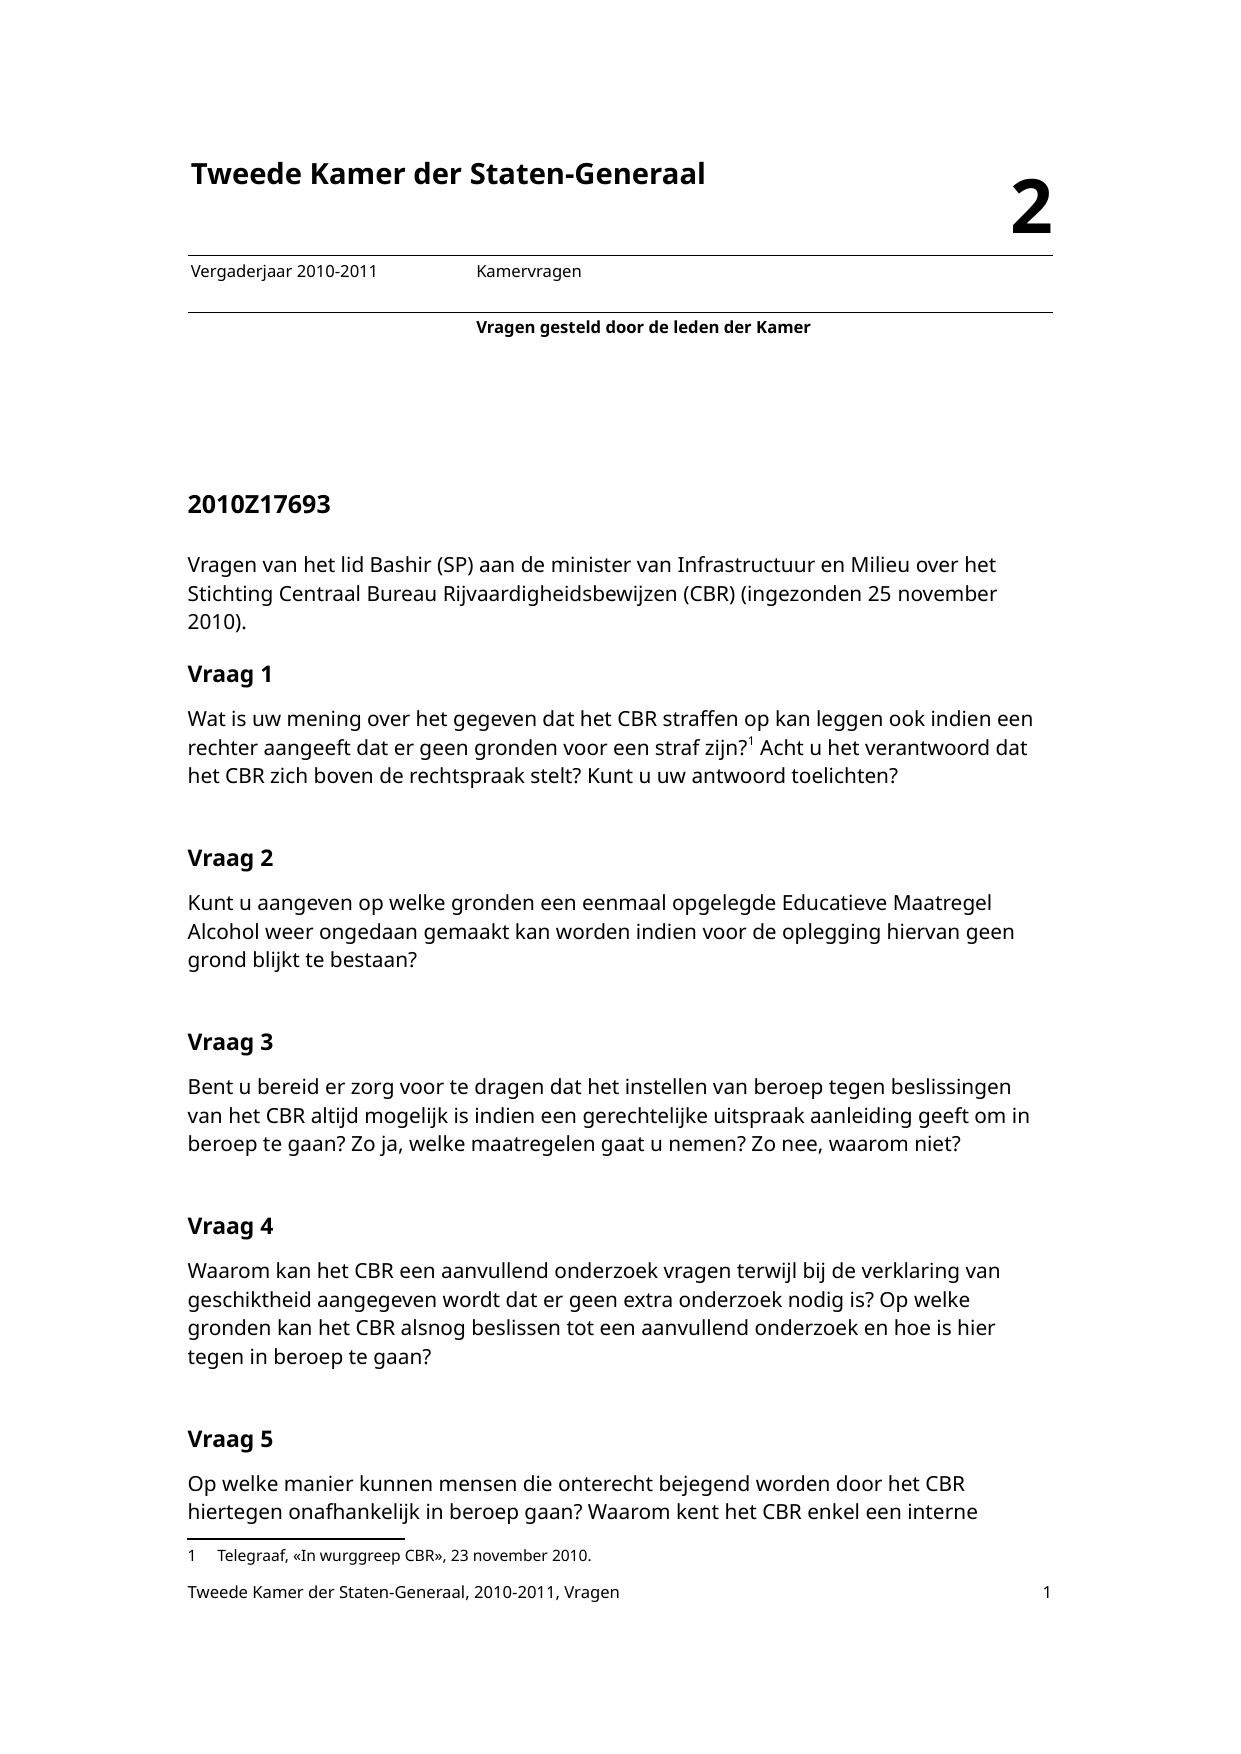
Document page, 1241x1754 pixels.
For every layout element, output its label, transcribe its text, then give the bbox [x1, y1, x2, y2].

text Wat is uw mening over het gegeven dat het CBR straffen op kan leggen ook indien een rechter aangeeft dat er geen gronden voor een straf zijn? Acht u het verantwoord dat het CBR zich boven de rechtspraak stelt? Kunt u uw antwoord toelichten? [187, 704, 1053, 790]
text Vragen van het lid Bashir (SP) aan de minister van Infrastructuur en Milieu over het Stichting Centraal Bureau Rijvaardigheidsbewijzen (CBR) (ingezonden 25 november 2010). [187, 550, 1053, 636]
table_header Tweede Kamer der Staten-Generaal [188, 150, 879, 255]
table_cell [188, 313, 473, 339]
table_cell Kamervragen [473, 256, 1053, 312]
text Kunt u aangeven op welke gronden een eenmaal opgelegde Educatieve Maatregel Alcohol weer ongedaan gemaakt kan worden indien voor de oplegging hiervan geen grond blijkt te bestaan? [187, 888, 1053, 974]
text Waarom kan het CBR een aanvullend onderzoek vragen terwijl bij de verklaring van geschiktheid aangegeven wordt dat er geen extra onderzoek nodig is? Op welke gronden kan het CBR alsnog beslissen tot een aanvullend onderzoek en hoe is hier tegen in beroep te gaan? [187, 1257, 1053, 1370]
subtitle Vraag 4 [187, 1210, 1053, 1242]
table_cell Vergaderjaar 2010-2011 [188, 256, 473, 312]
subtitle Vraag 2 [187, 842, 1053, 873]
text Op welke manier kunnen mensen die onterecht bejegend worden door het CBR hiertegen onafhankelijk in beroep gaan? Waarom kent het CBR enkel een interne [187, 1469, 1053, 1526]
subtitle Vraag 1 [187, 658, 1053, 689]
text 2010Z17693 [187, 487, 1053, 521]
subtitle Vraag 3 [187, 1026, 1053, 1057]
table_header 2 [880, 150, 1053, 255]
text Telegraaf, «In wurggreep CBR», 23 november 2010. [187, 1538, 1053, 1566]
table_cell Vragen gesteld door de leden der Kamer [473, 313, 1053, 339]
text Bent u bereid er zorg voor te dragen dat het instellen van beroep tegen beslissingen van het CBR altijd mogelijk is indien een gerechtelijke uitspraak aanleiding geeft om in beroep te gaan? Zo ja, welke maatregelen gaat u nemen? Zo nee, waarom niet? [187, 1072, 1053, 1158]
subtitle Vraag 5 [187, 1423, 1053, 1454]
